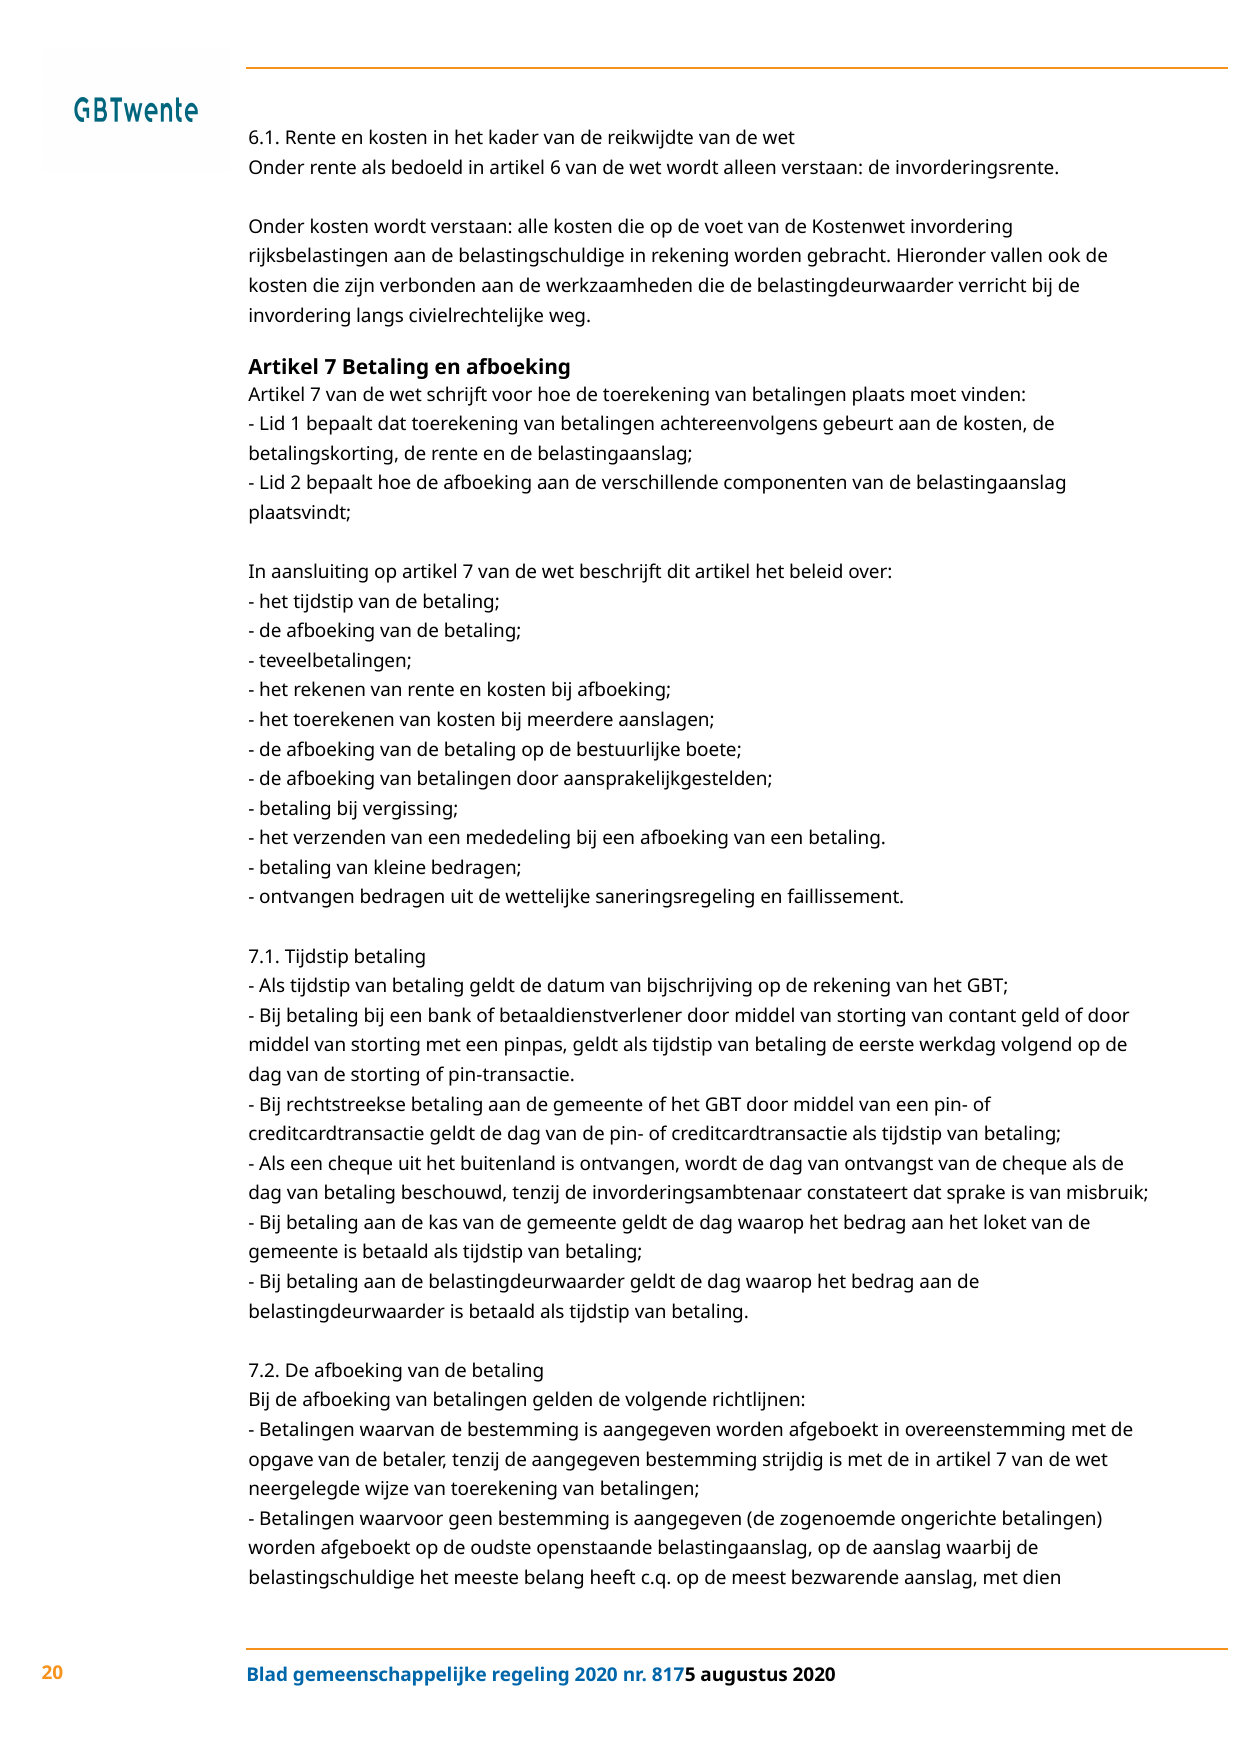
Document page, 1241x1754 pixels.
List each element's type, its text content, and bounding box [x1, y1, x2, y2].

text - het rekenen van rente en kosten bij afboeking; [248, 677, 1152, 702]
text Onder kosten wordt verstaan: alle kosten die op de voet van de Kostenwet invordering rijksbelastingen aan de belastingschuldige in rekening worden gebracht. Hieronder vallen ook de kosten die zijn verbonden aan de werkzaamheden die de belastingdeurwaarder verricht bij de invordering langs civielrechtelijke weg. [248, 213, 1152, 328]
text Bij de afboeking van betalingen gelden de volgende richtlijnen: [248, 1387, 1152, 1412]
text - Bij betaling bij een bank of betaaldienstverlener door middel van storting van contant geld of door middel van storting met een pinpas, geldt als tijdstip van betaling de eerste werkdag volgend op de dag van de storting of pin-transactie. [248, 1002, 1152, 1087]
text - teveelbetalingen; [248, 647, 1152, 673]
text 7.1. Tijdstip betaling [248, 943, 1152, 968]
text - Als een cheque uit het buitenland is ontvangen, wordt de dag van ontvangst van de cheque als de dag van betaling beschouwd, tenzij de invorderingsambtenaar constateert dat sprake is van misbruik; [248, 1150, 1152, 1205]
text In aansluiting op artikel 7 van de wet beschrijft dit artikel het beleid over: [248, 558, 1152, 584]
text 7.2. De afboeking van de betaling [248, 1357, 1152, 1383]
text Artikel 7 van de wet schrijft voor hoe de toerekening van betalingen plaats moet vinden: [248, 381, 1152, 406]
text - Bij rechtstreekse betaling aan de gemeente of het GBT door middel van een pin- of creditcardtransactie geldt de dag van de pin- of creditcardtransactie als tijdstip van betaling; [248, 1091, 1152, 1146]
text - betaling bij vergissing; [248, 795, 1152, 821]
text 6.1. Rente en kosten in het kader van de reikwijdte van de wet [248, 124, 1152, 150]
text - het tijdstip van de betaling; [248, 588, 1152, 613]
text - betaling van kleine bedragen; [248, 854, 1152, 880]
text - ontvangen bedragen uit de wettelijke saneringsregeling en faillissement. [248, 884, 1152, 909]
text - Bij betaling aan de belastingdeurwaarder geldt de dag waarop het bedrag aan de belastingdeurwaarder is betaald als tijdstip van betaling. [248, 1268, 1152, 1323]
text Artikel 7 Betaling en afboeking [248, 352, 1152, 381]
text Onder rente als bedoeld in artikel 6 van de wet wordt alleen verstaan: de invorderingsrente. [248, 154, 1152, 180]
text - de afboeking van de betaling op de bestuurlijke boete; [248, 736, 1152, 761]
text - Als tijdstip van betaling geldt de datum van bijschrijving op de rekening van het GBT; [248, 972, 1152, 998]
text - het toerekenen van kosten bij meerdere aanslagen; [248, 706, 1152, 732]
text - Bij betaling aan de kas van de gemeente geldt de dag waarop het bedrag aan het loket van de gemeente is betaald als tijdstip van betaling; [248, 1209, 1152, 1264]
text - Betalingen waarvan de bestemming is aangegeven worden afgeboekt in overeenstemming met de opgave van de betaler, tenzij de aangegeven bestemming strijdig is met de in artikel 7 van de wet neergelegde wijze van toerekening van betalingen; [248, 1416, 1152, 1501]
text - Betalingen waarvoor geen bestemming is aangegeven (de zogenoemde ongerichte betalingen) worden afgeboekt op de oudste openstaande belastingaanslag, op de aanslag waarbij de belastingschuldige het meeste belang heeft c.q. op de meest bezwarende aanslag, met dien [248, 1505, 1152, 1590]
text - het verzenden van een mededeling bij een afboeking van een betaling. [248, 824, 1152, 850]
text - Lid 2 bepaalt hoe de afboeking aan de verschillende componenten van de belastingaanslag plaatsvindt; [248, 469, 1152, 525]
text - Lid 1 bepaalt dat toerekening van betalingen achtereenvolgens gebeurt aan de kosten, de betalingskorting, de rente en de belastingaanslag; [248, 410, 1152, 466]
text - de afboeking van de betaling; [248, 617, 1152, 643]
picture [41, 47, 231, 172]
text - de afboeking van betalingen door aansprakelijkgestelden; [248, 765, 1152, 791]
